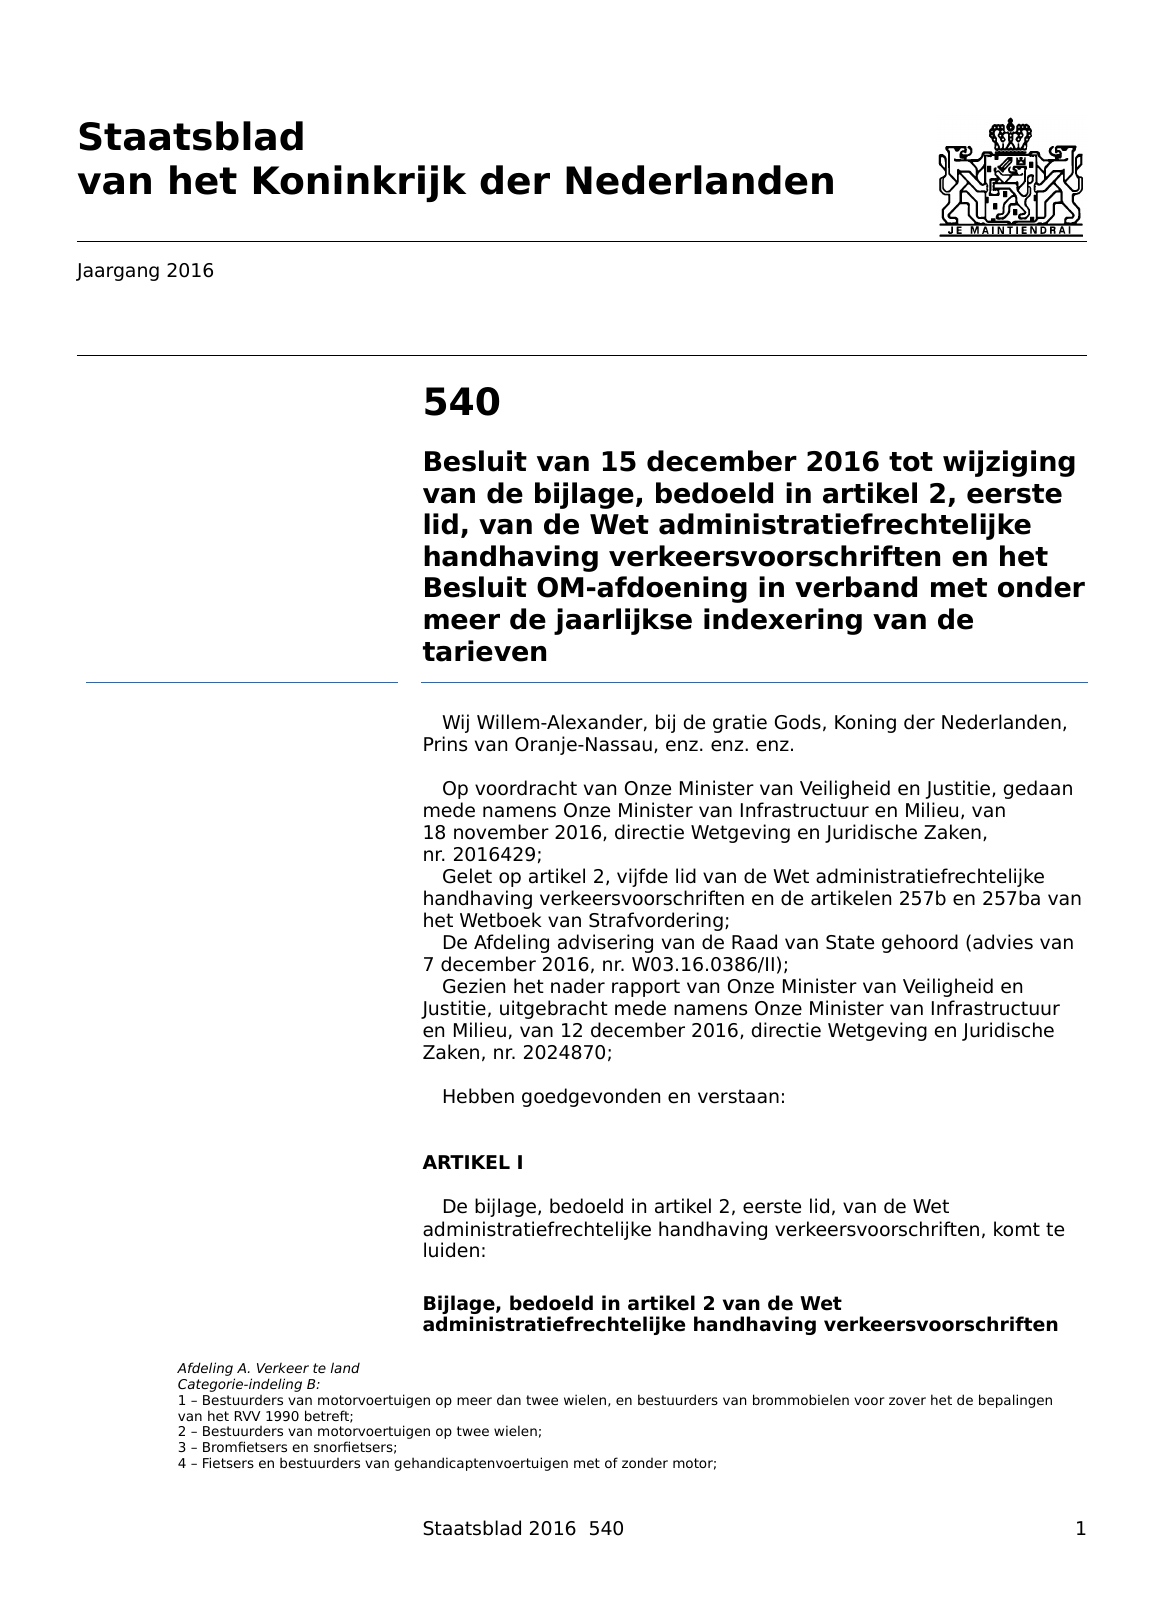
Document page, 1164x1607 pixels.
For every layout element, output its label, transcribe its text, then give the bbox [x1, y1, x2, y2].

text De bijlage, bedoeld in artikel 2, eerste lid, van de Wet administratiefrechtelijke handhaving verkeersvoorschriften, komt te luiden: [422, 1196, 1087, 1262]
table_cell [101, 1424, 136, 1440]
table_cell [77, 1377, 101, 1393]
table_cell [77, 1424, 101, 1440]
table_cell 2 – Bestuurders van motorvoertuigen op twee wielen; [172, 1424, 1087, 1440]
text Op voordracht van Onze Minister van Veiligheid en Justitie, gedaan mede namens Onze Minister van Infrastructuur en Milieu, van 18 november 2016, directie Wetgeving en Juridische Zaken, nr. 2016429; [422, 778, 1087, 866]
table_cell [77, 1456, 101, 1471]
picture [936, 115, 1087, 240]
table_cell [136, 1456, 172, 1471]
subtitle ARTIKEL I [422, 1152, 1087, 1174]
table_cell [136, 1440, 172, 1456]
table_cell [136, 1377, 172, 1393]
text Gelet op artikel 2, vijfde lid van de Wet administratiefrechtelijke handhaving verkeersvoorschriften en de artikelen 257b en 257ba van het Wetboek van Strafvordering; [422, 866, 1087, 932]
subtitle 540 [422, 381, 1087, 424]
table_cell [101, 1440, 136, 1456]
text Gezien het nader rapport van Onze Minister van Veiligheid en Justitie, uitgebracht mede namens Onze Minister van Infrastructuur en Milieu, van 12 december 2016, directie Wetgeving en Juridische Zaken, nr. 2024870; [422, 976, 1087, 1064]
table_cell [101, 1456, 136, 1471]
table_cell 3 – Bromfietsers en snorfietsers; [172, 1440, 1087, 1456]
table_header [77, 1361, 101, 1377]
subtitle Bijlage, bedoeld in artikel 2 van de Wet administratiefrechtelijke handhaving verkeersvoorschriften [422, 1292, 1087, 1336]
text Besluit van 15 december 2016 tot wijziging van de bijlage, bedoeld in artikel 2, eerste lid, van de Wet administratiefrechtelijke handhaving verkeersvoorschriften en het Besluit OM-afdoening in verband met onder meer de jaarlijkse indexering van de tarieven [422, 447, 1087, 667]
table_header [136, 1361, 172, 1377]
table_cell [77, 1393, 101, 1424]
table_cell [136, 1393, 172, 1424]
text De Afdeling advisering van de Raad van State gehoord (advies van 7 december 2016, nr. W03.16.0386/II); [422, 932, 1087, 976]
table_cell [101, 1377, 136, 1393]
table_header [886, 100, 1087, 241]
text Wij Willem-Alexander, bij de gratie Gods, Koning der Nederlanden, Prins van Oranje-Nassau, enz. enz. enz. [422, 712, 1087, 756]
table_cell 1 – Bestuurders van motorvoertuigen op meer dan twee wielen, en bestuurders van brommobielen voor zover het de bepalingen van het RVV 1990 betreft; [172, 1393, 1087, 1424]
table_cell [136, 1424, 172, 1440]
table_cell Jaargang 2016 [77, 242, 1087, 355]
table_header Afdeling A. Verkeer te land [172, 1361, 1087, 1377]
text Hebben goedgevonden en verstaan: [422, 1086, 1087, 1108]
table_cell [77, 1440, 101, 1456]
table_header [101, 1361, 136, 1377]
table_cell [101, 1393, 136, 1424]
table_cell 4 – Fietsers en bestuurders van gehandicaptenvoertuigen met of zonder motor; [172, 1456, 1087, 1471]
table_cell Categorie-indeling B: [172, 1377, 1087, 1393]
table_header Staatsblad van het Koninkrijk der Nederlanden [77, 100, 886, 241]
